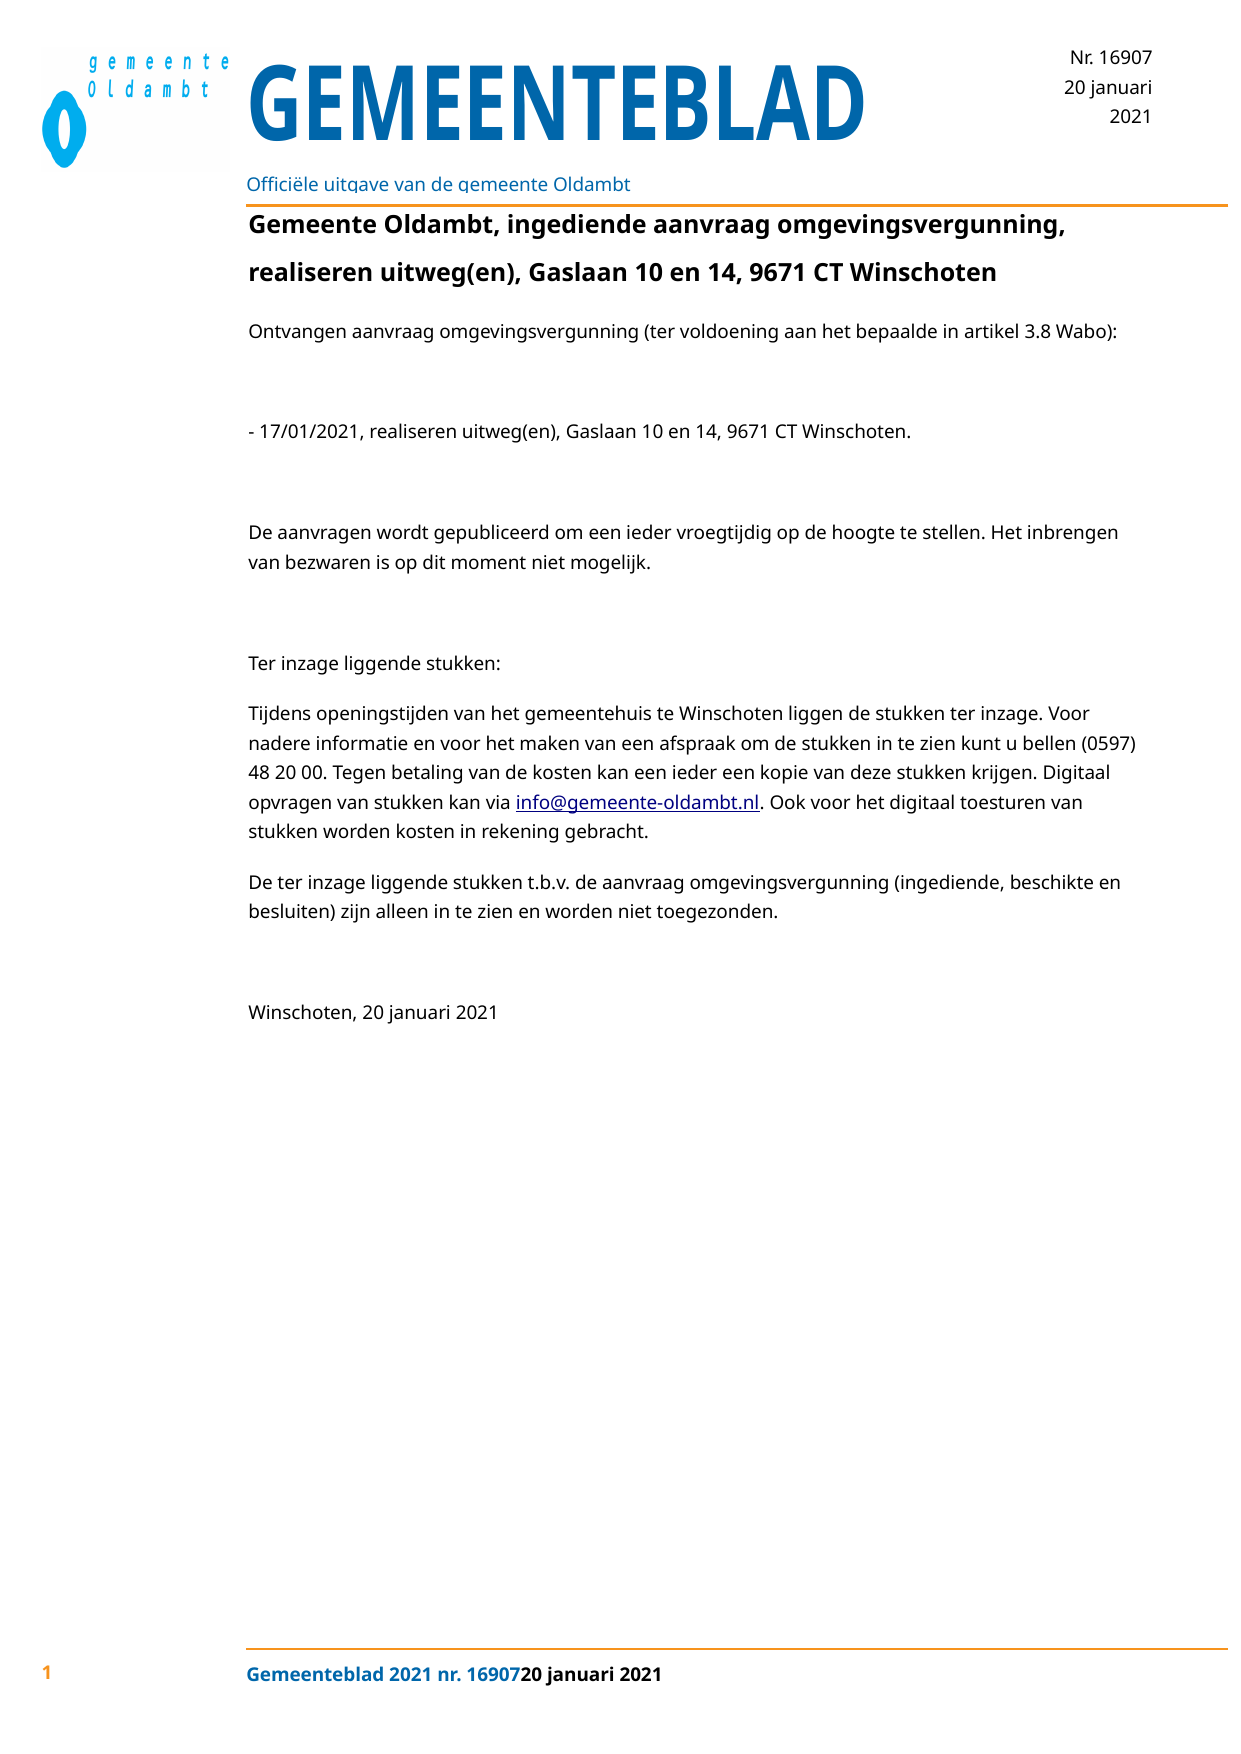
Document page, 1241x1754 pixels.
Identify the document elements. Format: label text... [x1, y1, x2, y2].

picture [41, 47, 231, 172]
text Tijdens openingstijden van het gemeentehuis te Winschoten liggen de stukken ter inzage. Voor nadere informatie en voor het maken van een afspraak om de stukken in te zien kunt u bellen (0597) 48 20 00. Tegen betaling van de kosten kan een ieder een kopie van deze stukken krijgen. Digitaal opvragen van stukken kan via info@gemeente-oldambt.nl. Ook voor het digitaal toesturen van stukken worden kosten in rekening gebracht. [248, 700, 1152, 844]
text Ontvangen aanvraag omgevingsvergunning (ter voldoening aan het bepaalde in artikel 3.8 Wabo): [248, 318, 1152, 344]
text Gemeente Oldambt, ingediende aanvraag omgevingsvergunning, realiseren uitweg(en), Gaslaan 10 en 14, 9671 CT Winschoten [248, 207, 1152, 288]
text - 17/01/2021, realiseren uitweg(en), Gaslaan 10 en 14, 9671 CT Winschoten. [248, 419, 1152, 444]
text Winschoten, 20 januari 2021 [248, 999, 1152, 1025]
text De ter inzage liggende stukken t.b.v. de aanvraag omgevingsvergunning (ingediende, beschikte en besluiten) zijn alleen in te zien en worden niet toegezonden. [248, 869, 1152, 924]
text De aanvragen wordt gepubliceerd om een ieder vroegtijdig op de hoogte te stellen. Het inbrengen van bezwaren is op dit moment niet mogelijk. [248, 519, 1152, 575]
text Ter inzage liggende stukken: [248, 650, 1152, 676]
